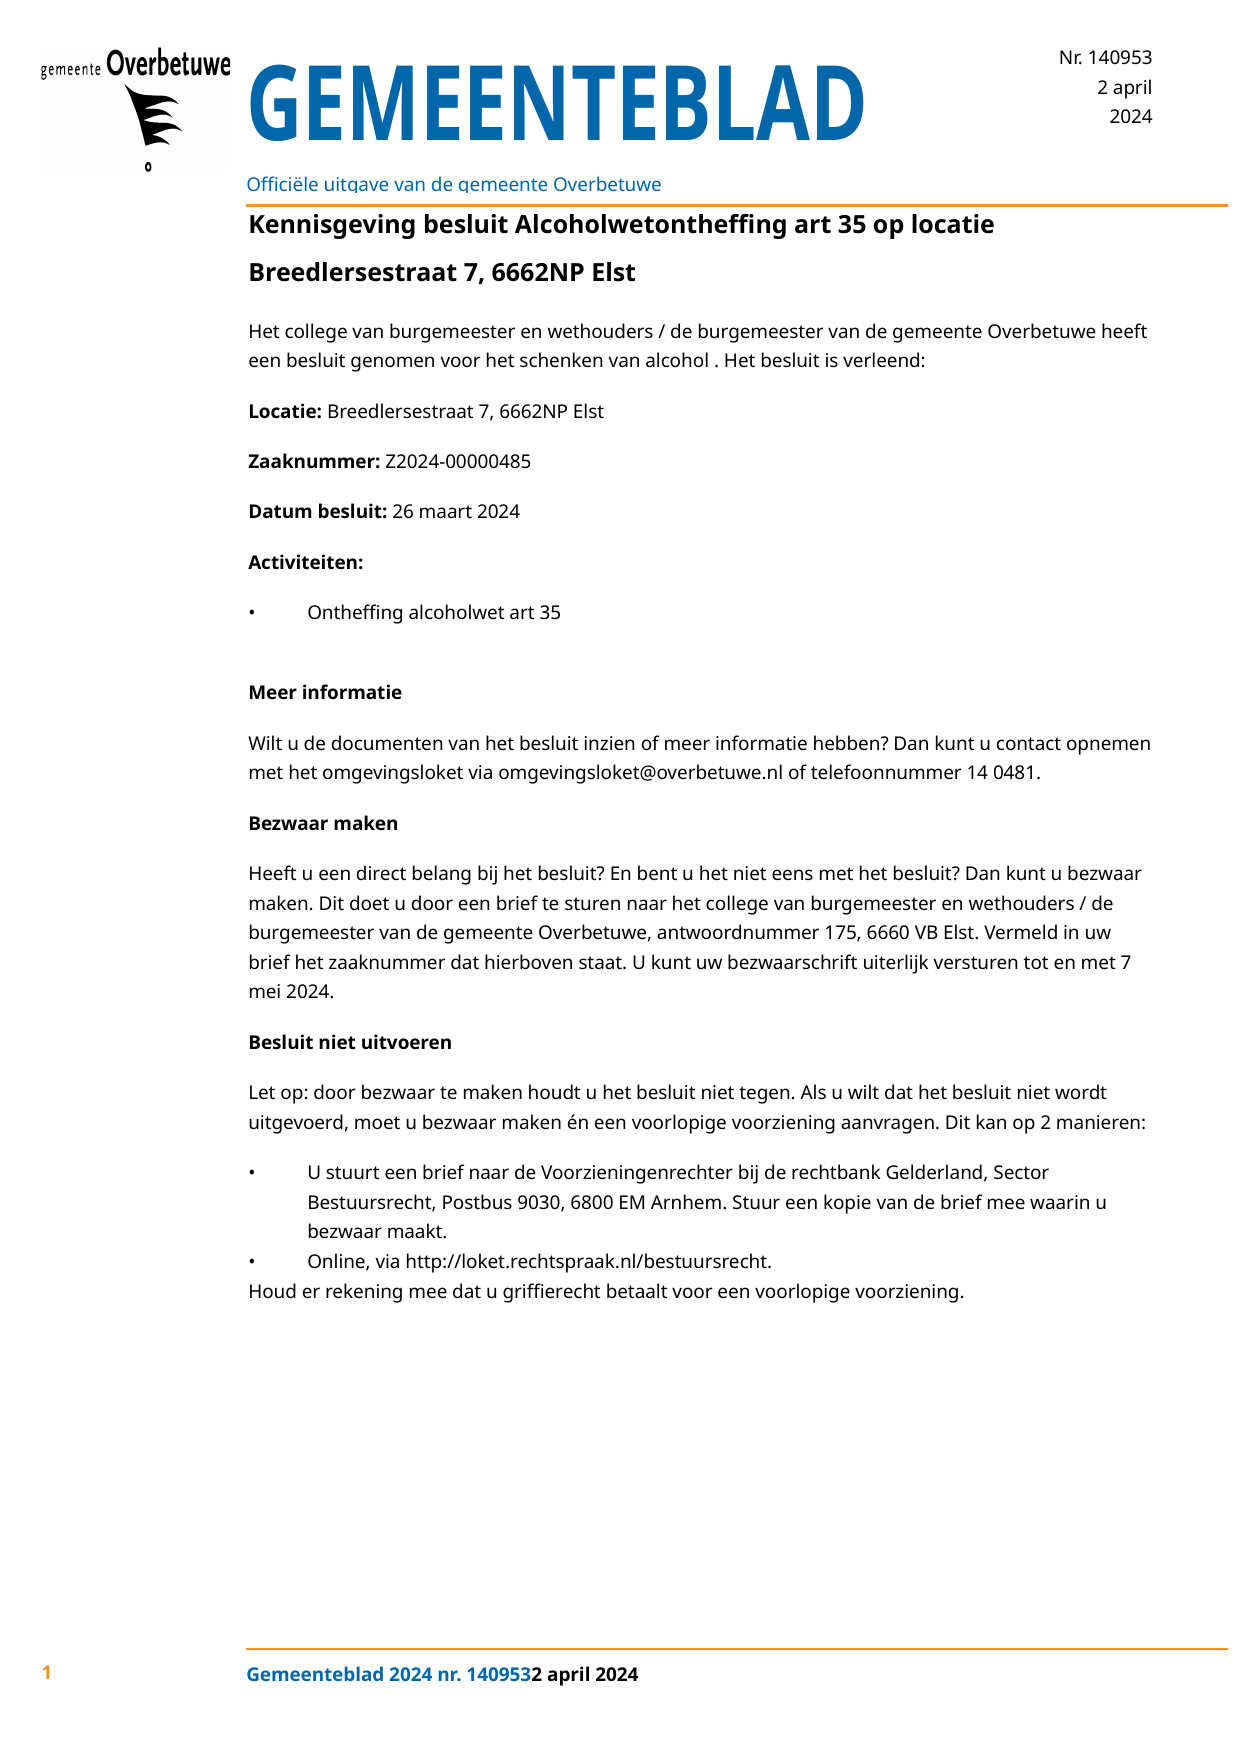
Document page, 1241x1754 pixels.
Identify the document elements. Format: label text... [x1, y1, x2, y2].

list Ontheffing alcoholwet art 35 [248, 599, 1152, 625]
text Locatie: Breedlersestraat 7, 6662NP Elst [248, 398, 1152, 424]
text Het college van burgemeester en wethouders / de burgemeester van de gemeente Overbetuwe heeft een besluit genomen voor het schenken van alcohol . Het besluit is verleend: [248, 318, 1152, 373]
text Zaaknummer: Z2024-00000485 [248, 448, 1152, 474]
text Let op: door bezwaar te maken houdt u het besluit niet tegen. Als u wilt dat het besluit niet wordt uitgevoerd, moet u bezwaar maken én een voorlopige voorziening aanvragen. Dit kan op 2 manieren: [248, 1079, 1152, 1135]
text Houd er rekening mee dat u griffierecht betaalt voor een voorlopige voorziening. [248, 1278, 1152, 1304]
text Activiteiten: [248, 549, 1152, 575]
text Kennisgeving besluit Alcoholwetontheffing art 35 op locatie Breedlersestraat 7, 6662NP Elst [248, 207, 1152, 288]
list U stuurt een brief naar de Voorzieningenrechter bij de rechtbank Gelderland, Sector Bestuursrecht, Postbus 9030, 6800 EM Arnhem. Stuur een kopie van de brief mee waarin u bezwaar maakt. [248, 1159, 1152, 1244]
text Meer informatie [248, 679, 1152, 705]
text Wilt u de documenten van het besluit inzien of meer informatie hebben? Dan kunt u contact opnemen met het omgevingsloket via omgevingsloket@overbetuwe.nl of telefoonnummer 14 0481. [248, 730, 1152, 785]
text Bezwaar maken [248, 810, 1152, 836]
text Datum besluit: 26 maart 2024 [248, 499, 1152, 524]
text Heeft u een direct belang bij het besluit? En bent u het niet eens met het besluit? Dan kunt u bezwaar maken. Dit doet u door een brief te sturen naar het college van burgemeester en wethouders / de burgemeester van de gemeente Overbetuwe, antwoordnummer 175, 6660 VB Elst. Vermeld in uw brief het zaaknummer dat hierboven staat. U kunt uw bezwaarschrift uiterlijk versturen tot en met 7 mei 2024. [248, 860, 1152, 1004]
text Besluit niet uitvoeren [248, 1029, 1152, 1055]
list Online, via http://loket.rechtspraak.nl/bestuursrecht. [248, 1248, 1152, 1274]
picture [41, 47, 231, 172]
